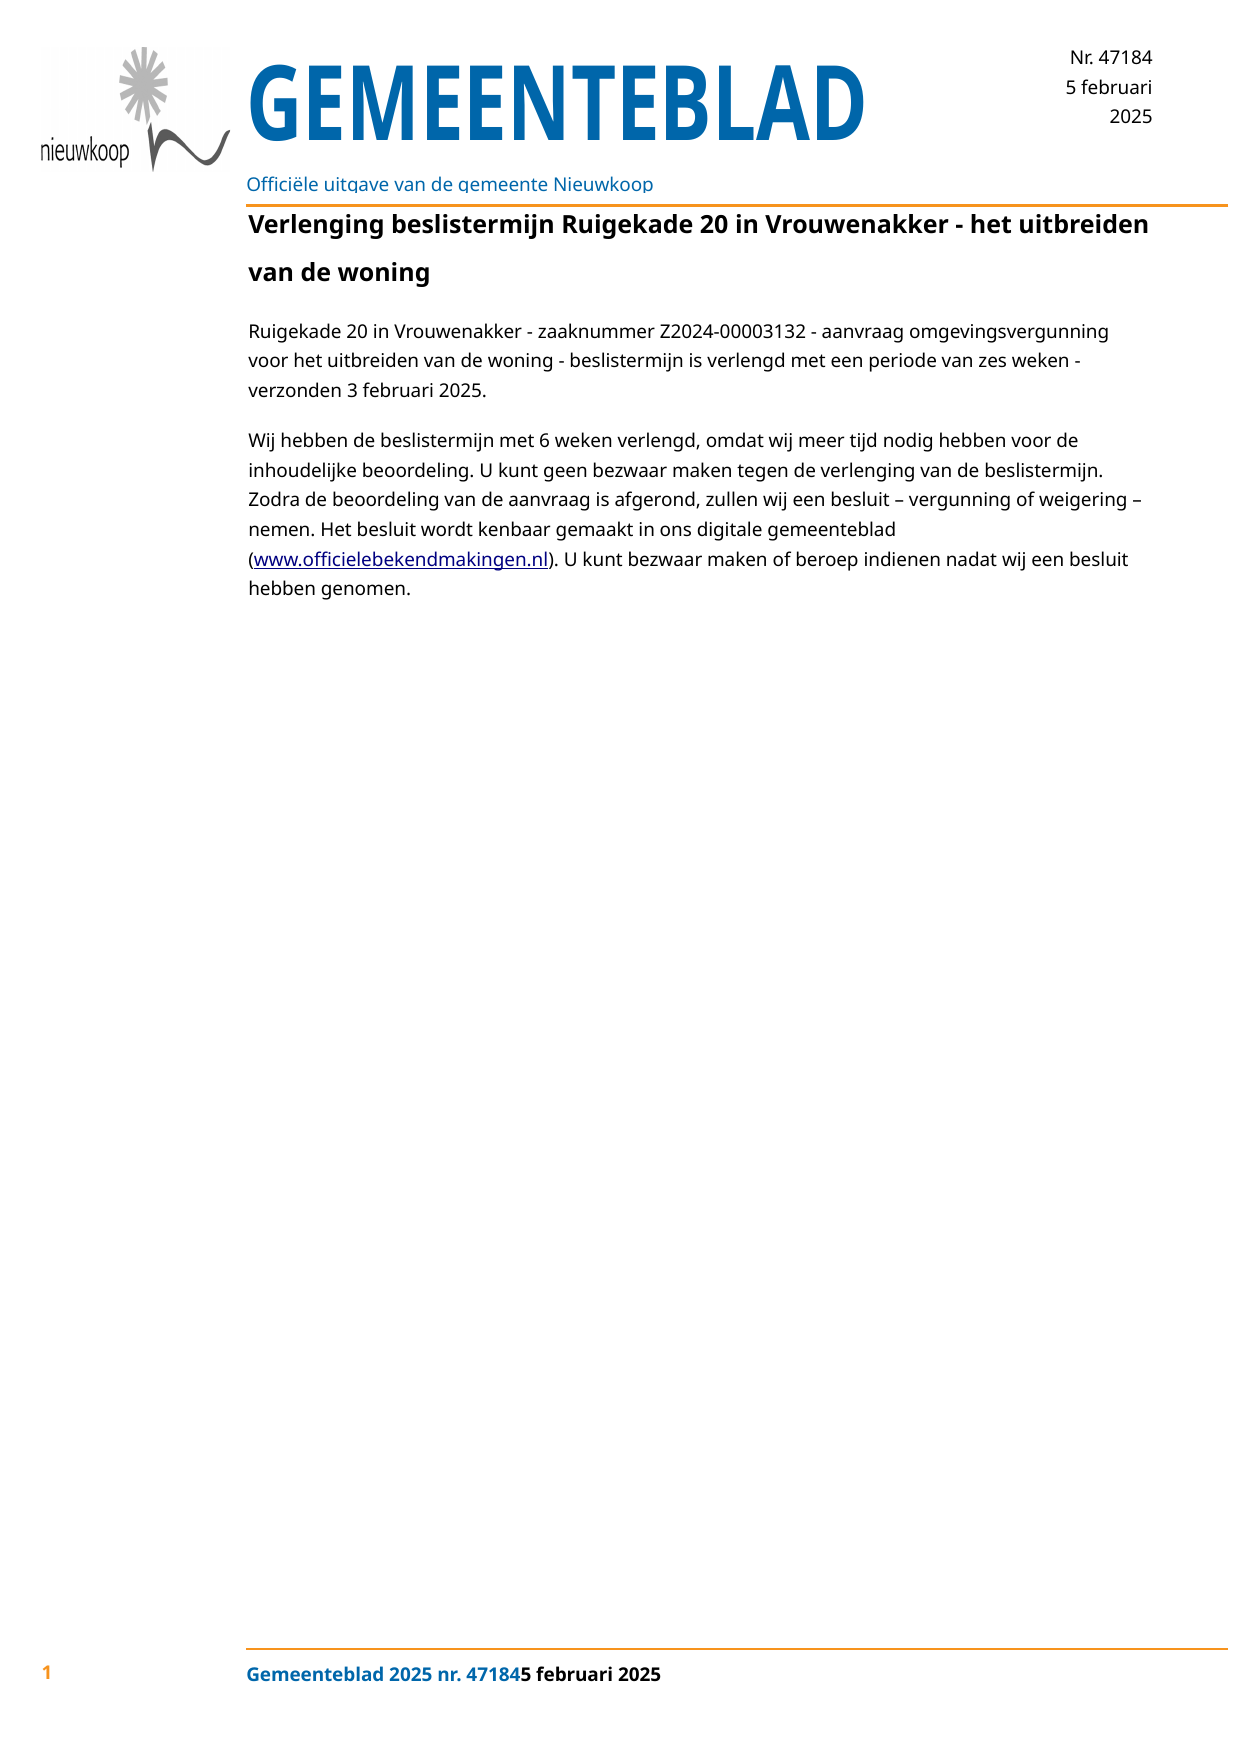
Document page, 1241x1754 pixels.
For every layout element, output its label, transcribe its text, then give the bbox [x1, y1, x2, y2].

text Ruigekade 20 in Vrouwenakker - zaaknummer Z2024-00003132 - aanvraag omgevingsvergunning voor het uitbreiden van de woning - beslistermijn is verlengd met een periode van zes weken - verzonden 3 februari 2025. [248, 318, 1152, 403]
picture [41, 47, 231, 172]
text Wij hebben de beslistermijn met 6 weken verlengd, omdat wij meer tijd nodig hebben voor de inhoudelijke beoordeling. U kunt geen bezwaar maken tegen de verlenging van de beslistermijn. Zodra de beoordeling van de aanvraag is afgerond, zullen wij een besluit – vergunning of weigering – nemen. Het besluit wordt kenbaar gemaakt in ons digitale gemeenteblad (www.officielebekendmakingen.nl). U kunt bezwaar maken of beroep indienen nadat wij een besluit hebben genomen. [248, 427, 1152, 601]
text Verlenging beslistermijn Ruigekade 20 in Vrouwenakker - het uitbreiden van de woning [248, 207, 1152, 288]
